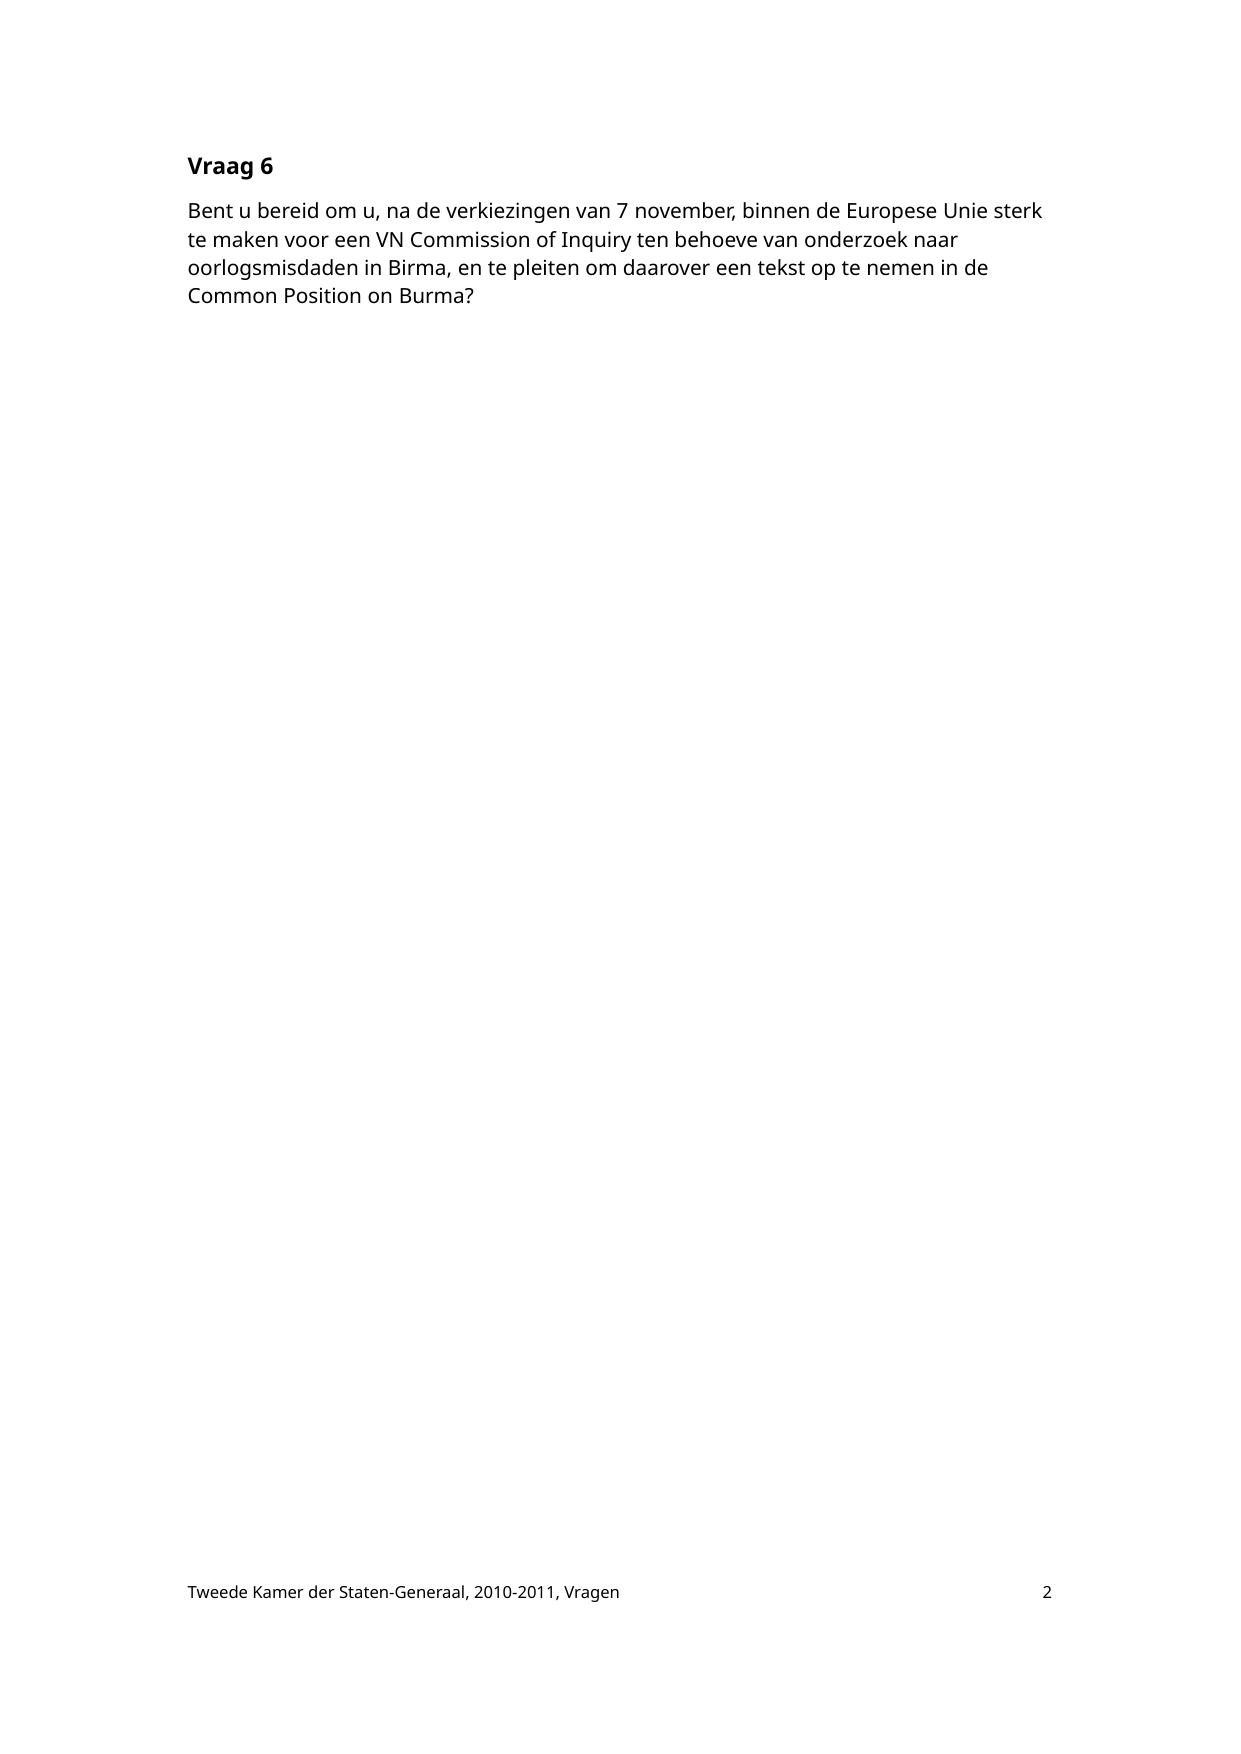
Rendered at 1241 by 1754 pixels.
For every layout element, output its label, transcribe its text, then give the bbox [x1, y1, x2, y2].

text Bent u bereid om u, na de verkiezingen van 7 november, binnen de Europese Unie sterk te maken voor een VN Commission of Inquiry ten behoeve van onderzoek naar oorlogsmisdaden in Birma, en te pleiten om daarover een tekst op te nemen in de Common Position on Burma? [187, 196, 1053, 310]
subtitle Vraag 6 [187, 150, 1053, 181]
